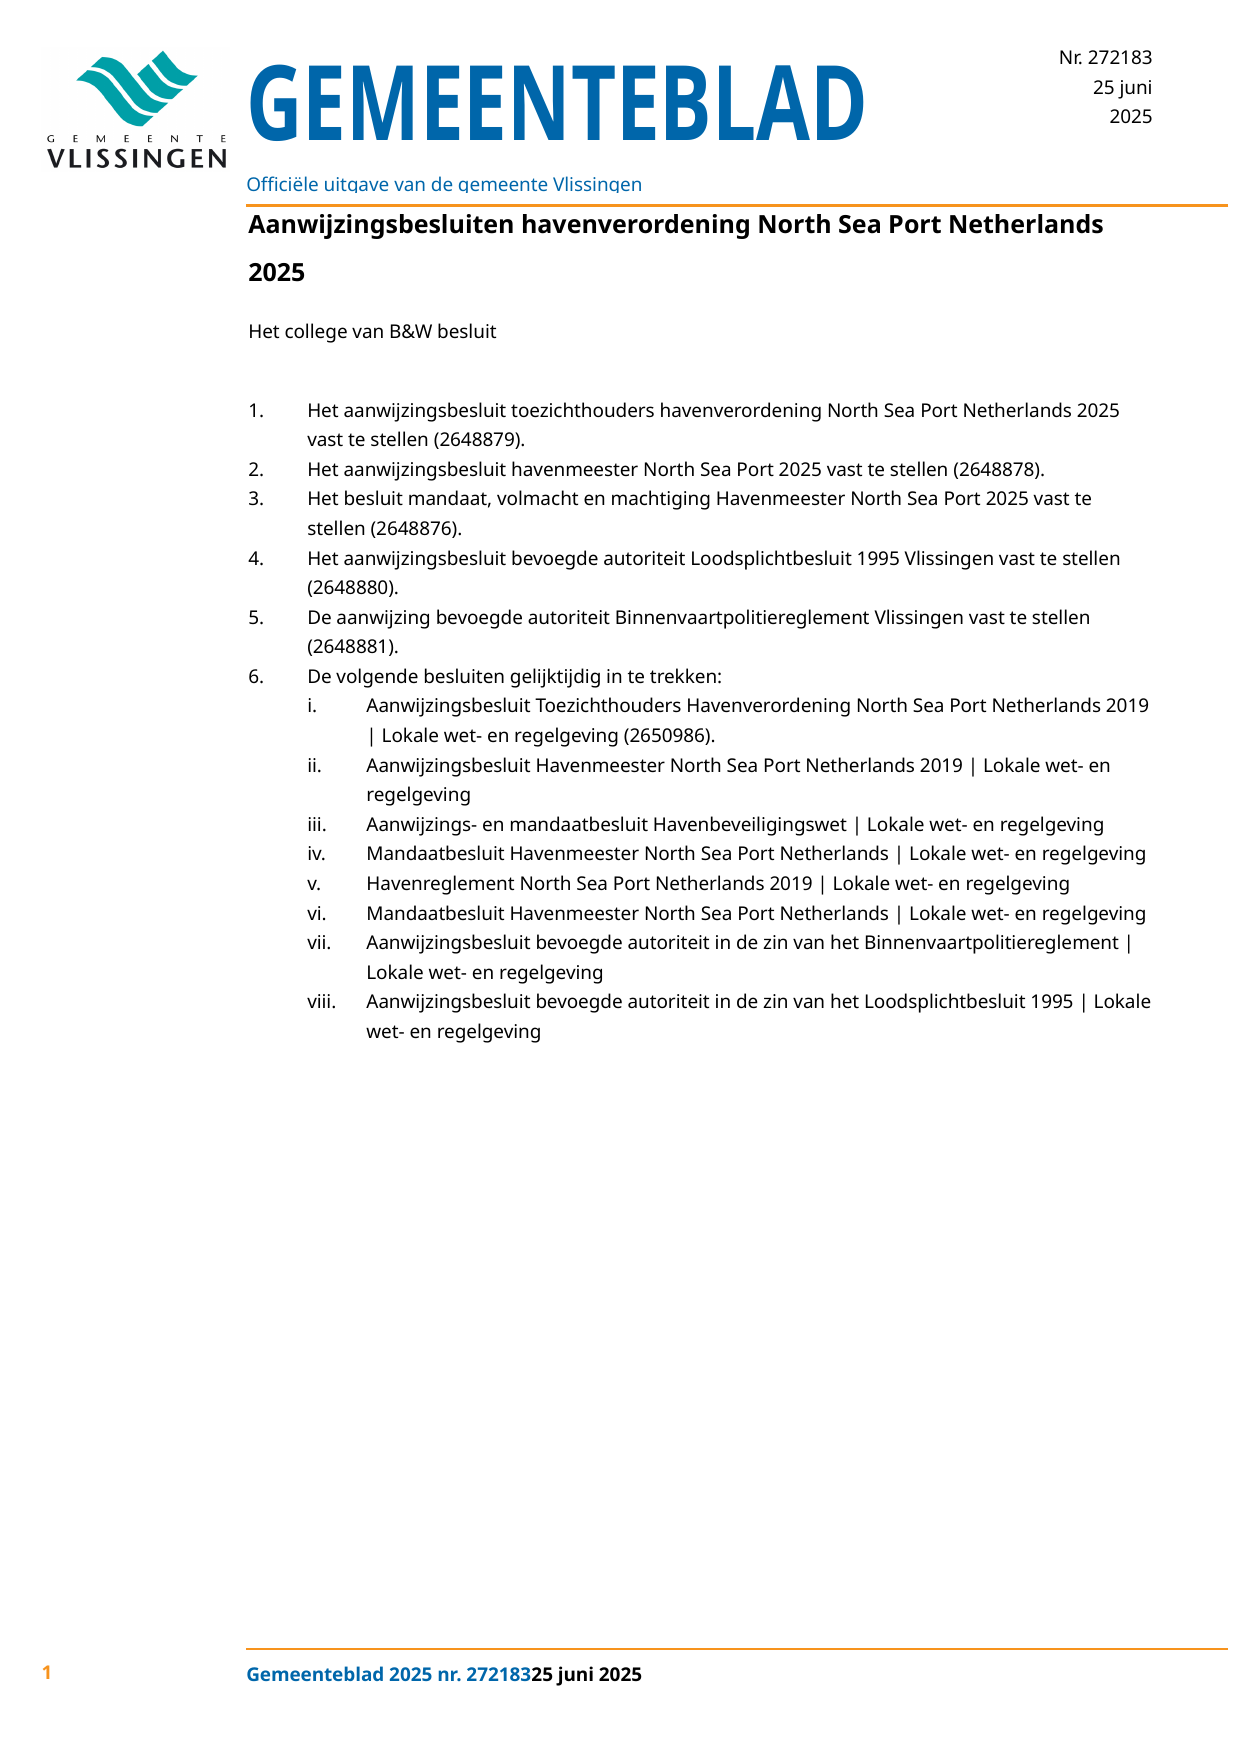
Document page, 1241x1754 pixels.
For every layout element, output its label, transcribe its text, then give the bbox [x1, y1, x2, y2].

text Aanwijzingsbesluiten havenverordening North Sea Port Netherlands 2025 [248, 207, 1152, 288]
list Aanwijzingsbesluit Havenmeester North Sea Port Netherlands 2019 | Lokale wet- en regelgeving [307, 752, 1152, 807]
list Het besluit mandaat, volmacht en machtiging Havenmeester North Sea Port 2025 vast te stellen (2648876). [248, 486, 1152, 541]
list Mandaatbesluit Havenmeester North Sea Port Netherlands | Lokale wet- en regelgeving [307, 841, 1152, 866]
list De aanwijzing bevoegde autoriteit Binnenvaartpolitiereglement Vlissingen vast te stellen (2648881). [248, 604, 1152, 659]
list Het aanwijzingsbesluit toezichthouders havenverordening North Sea Port Netherlands 2025 vast te stellen (2648879). [248, 397, 1152, 452]
list Mandaatbesluit Havenmeester North Sea Port Netherlands | Lokale wet- en regelgeving [307, 900, 1152, 925]
picture [41, 47, 231, 172]
list Aanwijzingsbesluit bevoegde autoriteit in de zin van het Loodsplichtbesluit 1995 | Lokale wet- en regelgeving [307, 988, 1152, 1044]
list De volgende besluiten gelijktijdig in te trekken: [248, 663, 1152, 689]
list Aanwijzingsbesluit bevoegde autoriteit in de zin van het Binnenvaartpolitiereglement | Lokale wet- en regelgeving [307, 929, 1152, 984]
list Het aanwijzingsbesluit bevoegde autoriteit Loodsplichtbesluit 1995 Vlissingen vast te stellen (2648880). [248, 545, 1152, 600]
list Aanwijzings- en mandaatbesluit Havenbeveiligingswet | Lokale wet- en regelgeving [307, 811, 1152, 837]
text Het college van B&W besluit [248, 318, 1152, 344]
list Aanwijzingsbesluit Toezichthouders Havenverordening North Sea Port Netherlands 2019 | Lokale wet- en regelgeving (2650986). [307, 693, 1152, 748]
list Het aanwijzingsbesluit havenmeester North Sea Port 2025 vast te stellen (2648878). [248, 456, 1152, 482]
list Havenreglement North Sea Port Netherlands 2019 | Lokale wet- en regelgeving [307, 870, 1152, 896]
